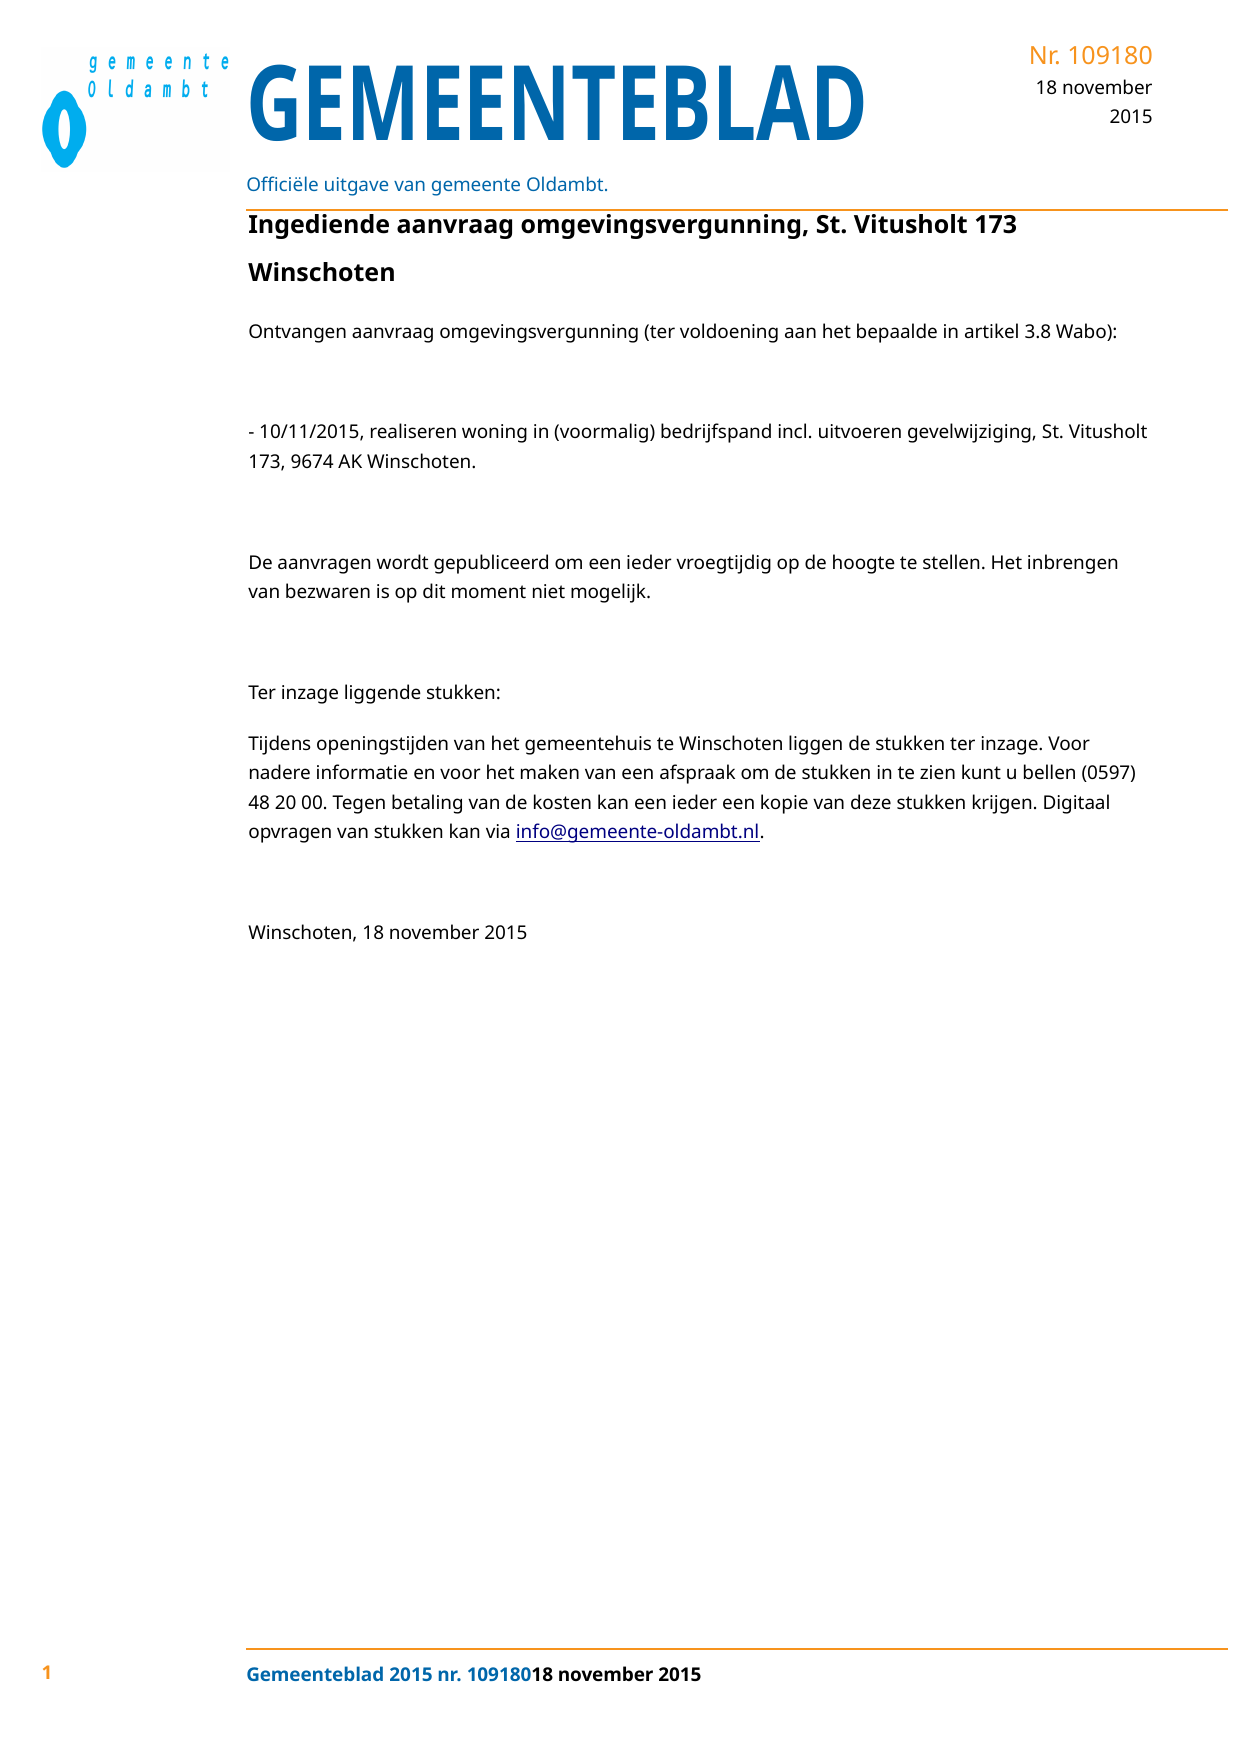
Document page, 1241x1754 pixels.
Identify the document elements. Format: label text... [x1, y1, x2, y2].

text Ter inzage liggende stukken: [248, 679, 1152, 705]
text Winschoten, 18 november 2015 [248, 919, 1152, 945]
text - 10/11/2015, realiseren woning in (voormalig) bedrijfspand incl. uitvoeren gevelwijziging, St. Vitusholt 173, 9674 AK Winschoten. [248, 419, 1152, 474]
text Tijdens openingstijden van het gemeentehuis te Winschoten liggen de stukken ter inzage. Voor nadere informatie en voor het maken van een afspraak om de stukken in te zien kunt u bellen (0597) 48 20 00. Tegen betaling van de kosten kan een ieder een kopie van deze stukken krijgen. Digitaal opvragen van stukken kan via info@gemeente-oldambt.nl. [248, 730, 1152, 844]
text De aanvragen wordt gepubliceerd om een ieder vroegtijdig op de hoogte te stellen. Het inbrengen van bezwaren is op dit moment niet mogelijk. [248, 549, 1152, 604]
picture [41, 47, 231, 172]
text Ingediende aanvraag omgevingsvergunning, St. Vitusholt 173 Winschoten [248, 211, 1152, 288]
text Ontvangen aanvraag omgevingsvergunning (ter voldoening aan het bepaalde in artikel 3.8 Wabo): [248, 318, 1152, 344]
